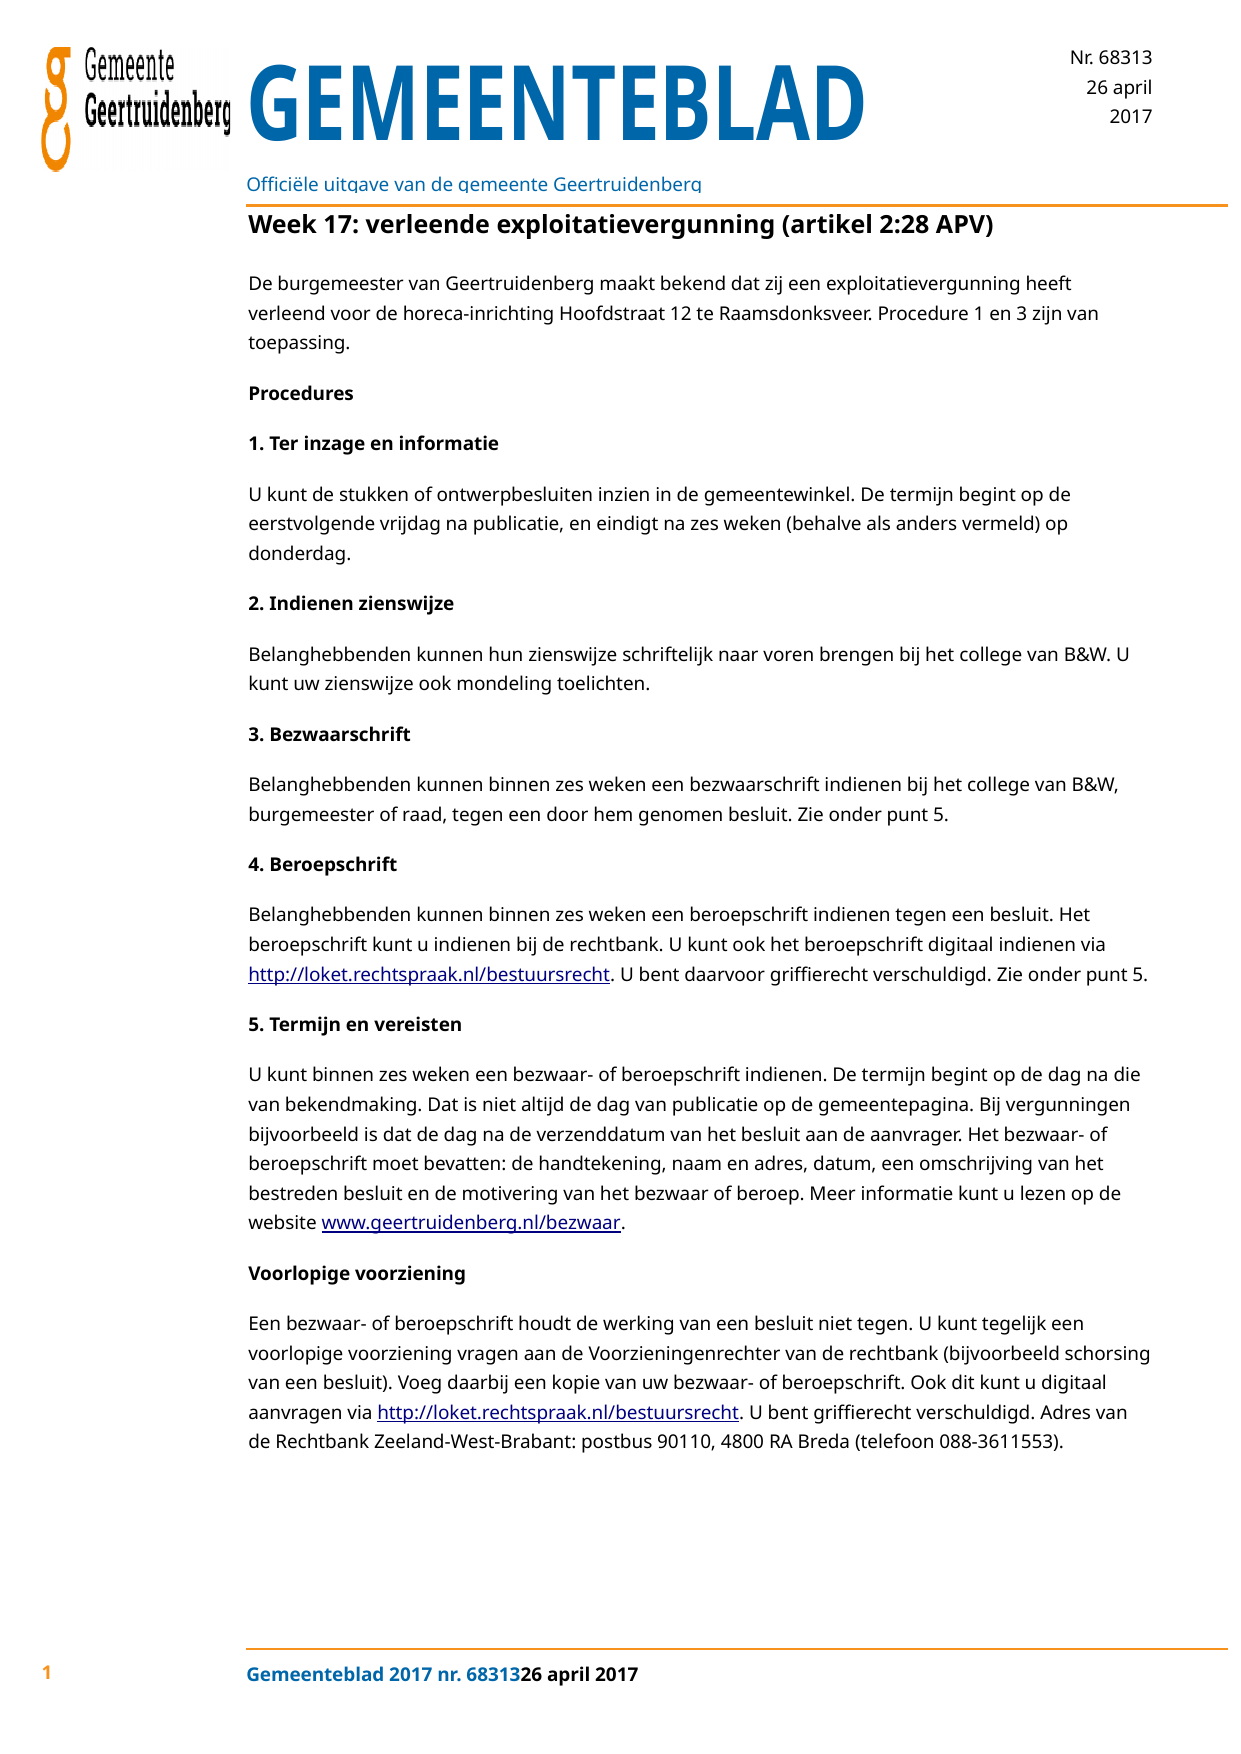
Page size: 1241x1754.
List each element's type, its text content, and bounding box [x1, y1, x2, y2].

text Voorlopige voorziening [248, 1260, 1152, 1286]
picture [41, 47, 231, 172]
text U kunt binnen zes weken een bezwaar- of beroepschrift indienen. De termijn begint op de dag na die van bekendmaking. Dat is niet altijd de dag van publicatie op de gemeentepagina. Bij vergunningen bijvoorbeeld is dat de dag na de verzenddatum van het besluit aan de aanvrager. Het bezwaar- of beroepschrift moet bevatten: de handtekening, naam en adres, datum, een omschrijving van het bestreden besluit en de motivering van het bezwaar of beroep. Meer informatie kunt u lezen op de website www.geertruidenberg.nl/bezwaar. [248, 1062, 1152, 1235]
text De burgemeester van Geertruidenberg maakt bekend dat zij een exploitatievergunning heeft verleend voor de horeca-inrichting Hoofdstraat 12 te Raamsdonksveer. Procedure 1 en 3 zijn van toepassing. [248, 270, 1152, 355]
text 4. Beroepschrift [248, 851, 1152, 877]
text U kunt de stukken of ontwerpbesluiten inzien in de gemeentewinkel. De termijn begint op de eerstvolgende vrijdag na publicatie, en eindigt na zes weken (behalve als anders vermeld) op donderdag. [248, 481, 1152, 566]
text 5. Termijn en vereisten [248, 1011, 1152, 1037]
text Belanghebbenden kunnen hun zienswijze schriftelijk naar voren brengen bij het college van B&W. U kunt uw zienswijze ook mondeling toelichten. [248, 641, 1152, 696]
text Een bezwaar- of beroepschrift houdt de werking van een besluit niet tegen. U kunt tegelijk een voorlopige voorziening vragen aan de Voorzieningenrechter van de rechtbank (bijvoorbeeld schorsing van een besluit). Voeg daarbij een kopie van uw bezwaar- of beroepschrift. Ook dit kunt u digitaal aanvragen via http://loket.rechtspraak.nl/bestuursrecht. U bent griffierecht verschuldigd. Adres van de Rechtbank Zeeland-West-Brabant: postbus 90110, 4800 RA Breda (telefoon 088-3611553). [248, 1310, 1152, 1454]
text Belanghebbenden kunnen binnen zes weken een beroepschrift indienen tegen een besluit. Het beroepschrift kunt u indienen bij de rechtbank. U kunt ook het beroepschrift digitaal indienen via http://loket.rechtspraak.nl/bestuursrecht. U bent daarvoor griffierecht verschuldigd. Zie onder punt 5. [248, 902, 1152, 986]
text Week 17: verleende exploitatievergunning (artikel 2:28 APV) [248, 207, 1152, 241]
text Belanghebbenden kunnen binnen zes weken een bezwaarschrift indienen bij het college van B&W, burgemeester of raad, tegen een door hem genomen besluit. Zie onder punt 5. [248, 771, 1152, 826]
text 2. Indienen zienswijze [248, 590, 1152, 616]
text 1. Ter inzage en informatie [248, 430, 1152, 456]
text 3. Bezwaarschrift [248, 721, 1152, 746]
text Procedures [248, 380, 1152, 406]
